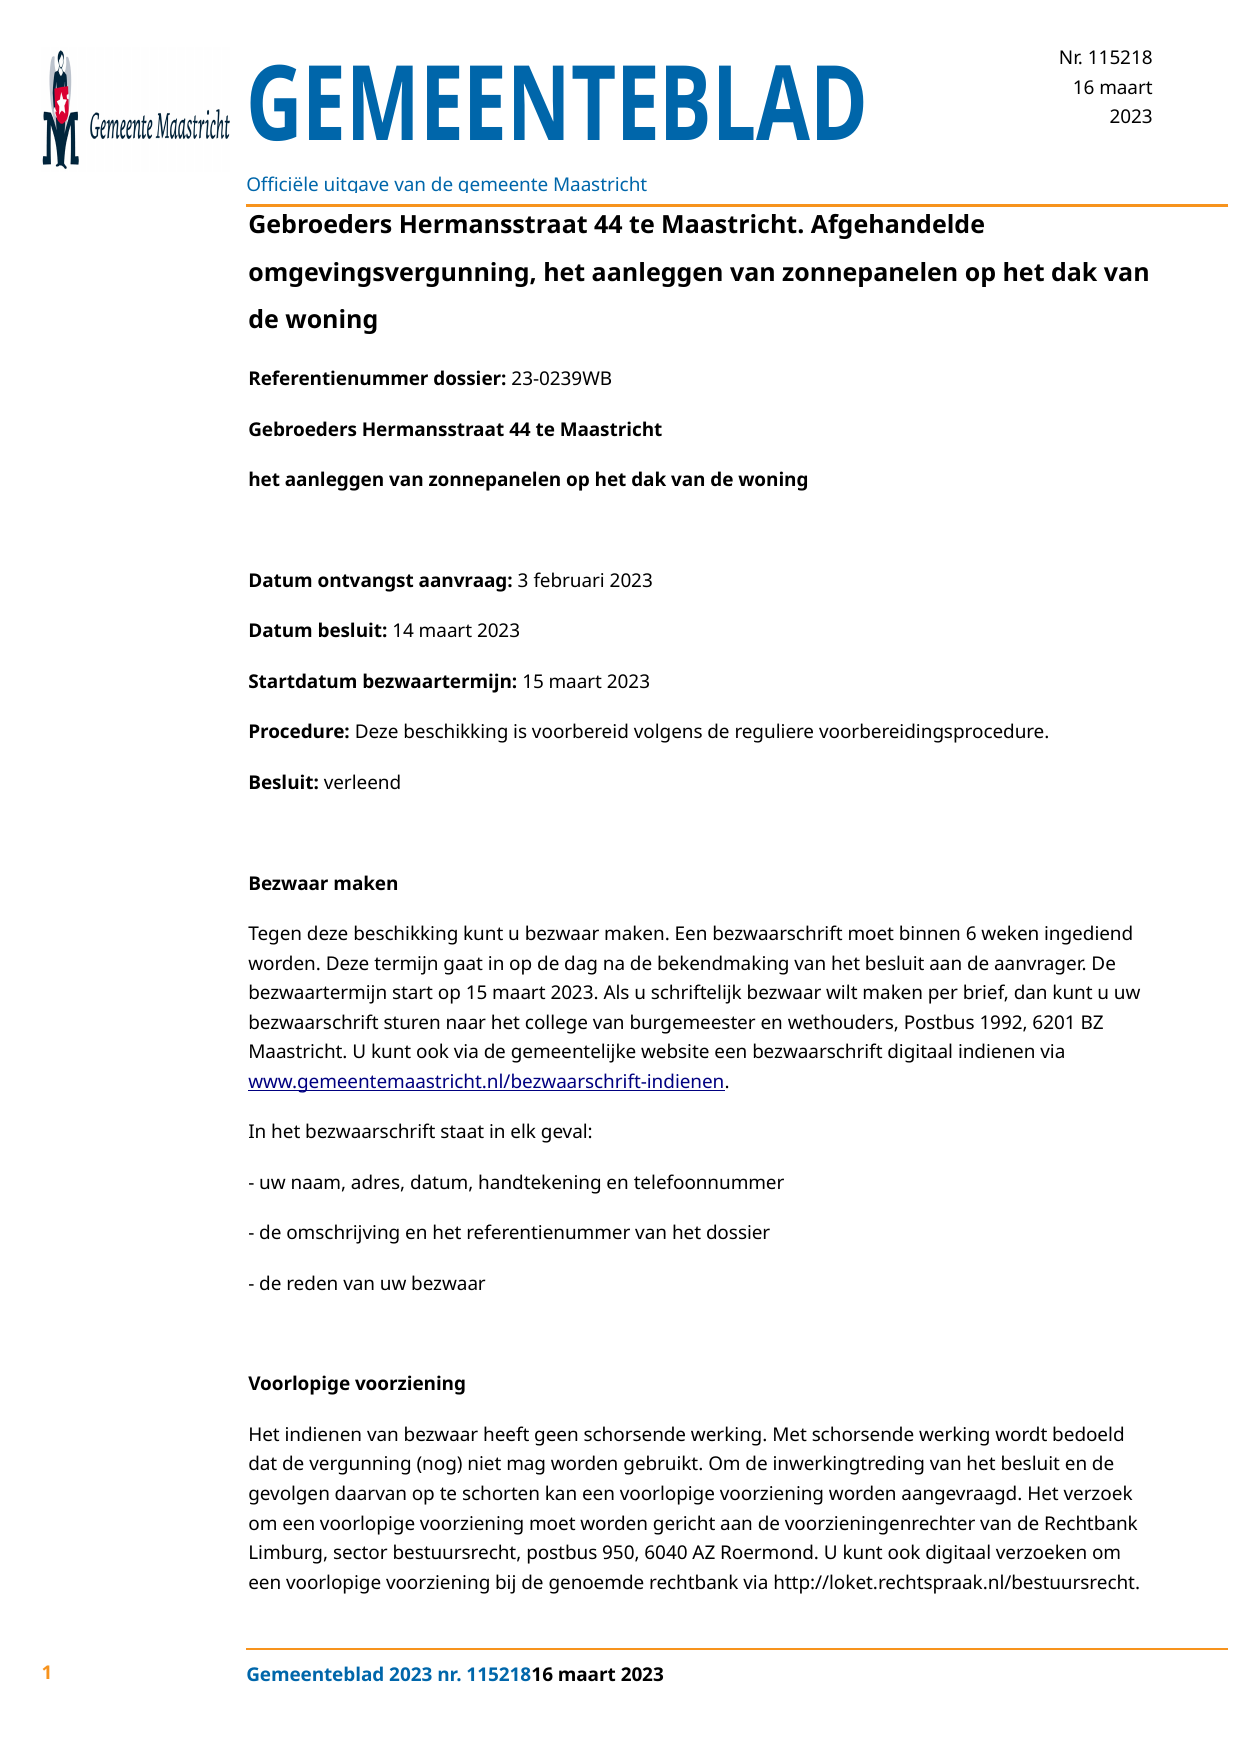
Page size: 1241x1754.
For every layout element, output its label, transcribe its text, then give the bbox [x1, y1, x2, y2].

text Besluit: verleend [248, 769, 1152, 794]
text Gebroeders Hermansstraat 44 te Maastricht [248, 416, 1152, 442]
text - uw naam, adres, datum, handtekening en telefoonnummer [248, 1169, 1152, 1194]
text Datum ontvangst aanvraag: 3 februari 2023 [248, 567, 1152, 593]
text Referentienummer dossier: 23-0239WB [248, 366, 1152, 391]
text - de omschrijving en het referentienummer van het dossier [248, 1219, 1152, 1245]
text Het indienen van bezwaar heeft geen schorsende werking. Met schorsende werking wordt bedoeld dat de vergunning (nog) niet mag worden gebruikt. Om de inwerkingtreding van het besluit en de gevolgen daarvan op te schorten kan een voorlopige voorziening worden aangevraagd. Het verzoek om een voorlopige voorziening moet worden gericht aan de voorzieningenrechter van de Rechtbank Limburg, sector bestuursrecht, postbus 950, 6040 AZ Roermond. U kunt ook digitaal verzoeken om een voorlopige voorziening bij de genoemde rechtbank via http://loket.rechtspraak.nl/bestuursrecht. [248, 1421, 1152, 1594]
text Procedure: Deze beschikking is voorbereid volgens de reguliere voorbereidingsprocedure. [248, 718, 1152, 744]
text het aanleggen van zonnepanelen op het dak van de woning [248, 466, 1152, 492]
picture [41, 47, 231, 172]
text Voorlopige voorziening [248, 1371, 1152, 1396]
text Datum besluit: 14 maart 2023 [248, 618, 1152, 643]
text Startdatum bezwaartermijn: 15 maart 2023 [248, 668, 1152, 694]
text Bezwaar maken [248, 870, 1152, 895]
text Tegen deze beschikking kunt u bezwaar maken. Een bezwaarschrift moet binnen 6 weken ingediend worden. Deze termijn gaat in op de dag na de bekendmaking van het besluit aan de aanvrager. De bezwaartermijn start op 15 maart 2023. Als u schriftelijk bezwaar wilt maken per brief, dan kunt u uw bezwaarschrift sturen naar het college van burgemeester en wethouders, Postbus 1992, 6201 BZ Maastricht. U kunt ook via de gemeentelijke website een bezwaarschrift digitaal indienen via www.gemeentemaastricht.nl/bezwaarschrift-indienen. [248, 920, 1152, 1094]
text In het bezwaarschrift staat in elk geval: [248, 1118, 1152, 1144]
text Gebroeders Hermansstraat 44 te Maastricht. Afgehandelde omgevingsvergunning, het aanleggen van zonnepanelen op het dak van de woning [248, 207, 1152, 336]
text - de reden van uw bezwaar [248, 1270, 1152, 1295]
